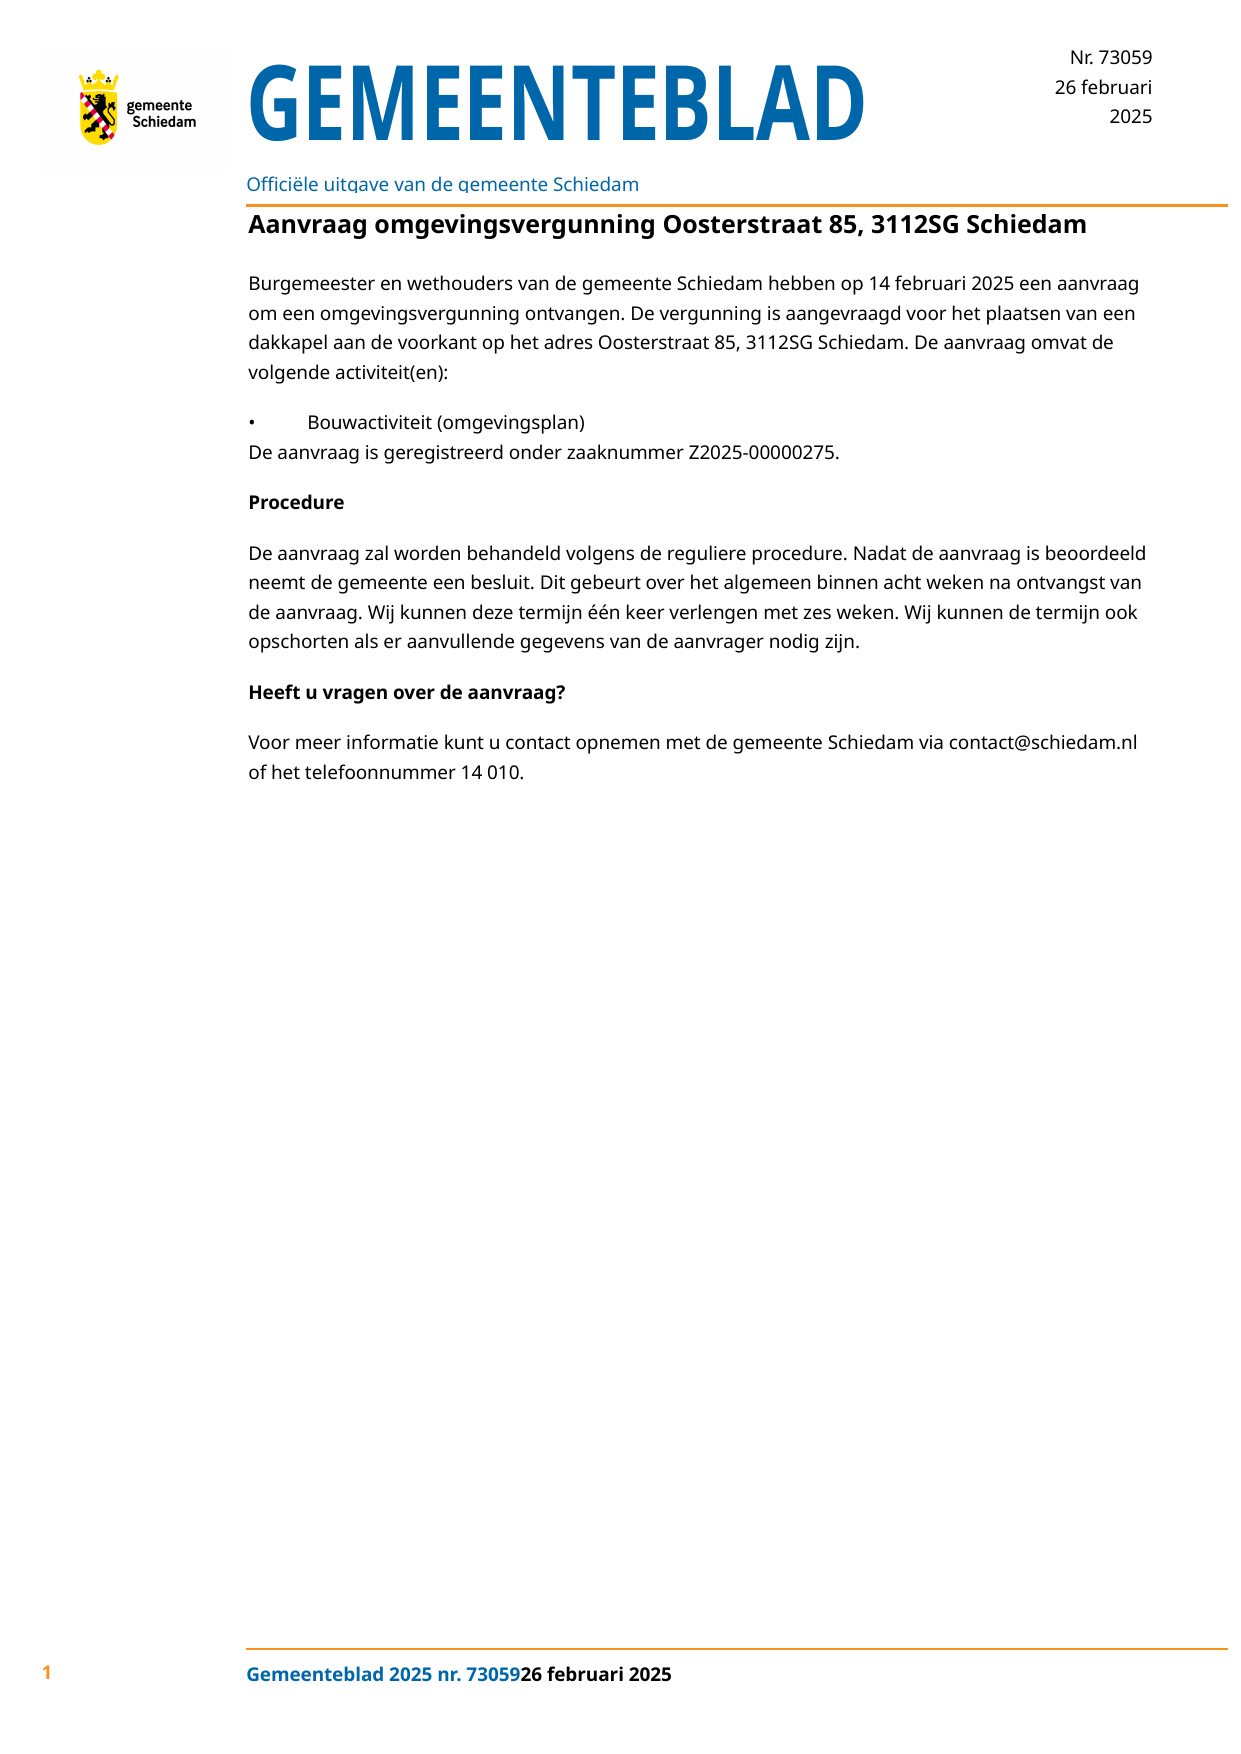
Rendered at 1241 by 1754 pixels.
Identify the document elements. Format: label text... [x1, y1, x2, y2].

text De aanvraag is geregistreerd onder zaaknummer Z2025-00000275. [248, 439, 1152, 465]
text Heeft u vragen over de aanvraag? [248, 679, 1152, 705]
list Bouwactiviteit (omgevingsplan) [248, 409, 1152, 435]
text Burgemeester en wethouders van de gemeente Schiedam hebben op 14 februari 2025 een aanvraag om een omgevingsvergunning ontvangen. De vergunning is aangevraagd voor het plaatsen van een dakkapel aan de voorkant op het adres Oosterstraat 85, 3112SG Schiedam. De aanvraag omvat de volgende activiteit(en): [248, 270, 1152, 385]
text Voor meer informatie kunt u contact opnemen met de gemeente Schiedam via contact@schiedam.nl of het telefoonnummer 14 010. [248, 729, 1152, 785]
text Procedure [248, 489, 1152, 515]
text De aanvraag zal worden behandeld volgens de reguliere procedure. Nadat de aanvraag is beoordeeld neemt de gemeente een besluit. Dit gebeurt over het algemeen binnen acht weken na ontvangst van de aanvraag. Wij kunnen deze termijn één keer verlengen met zes weken. Wij kunnen de termijn ook opschorten als er aanvullende gegevens van de aanvrager nodig zijn. [248, 540, 1152, 654]
text Aanvraag omgevingsvergunning Oosterstraat 85, 3112SG Schiedam [248, 207, 1152, 241]
picture [41, 47, 231, 172]
